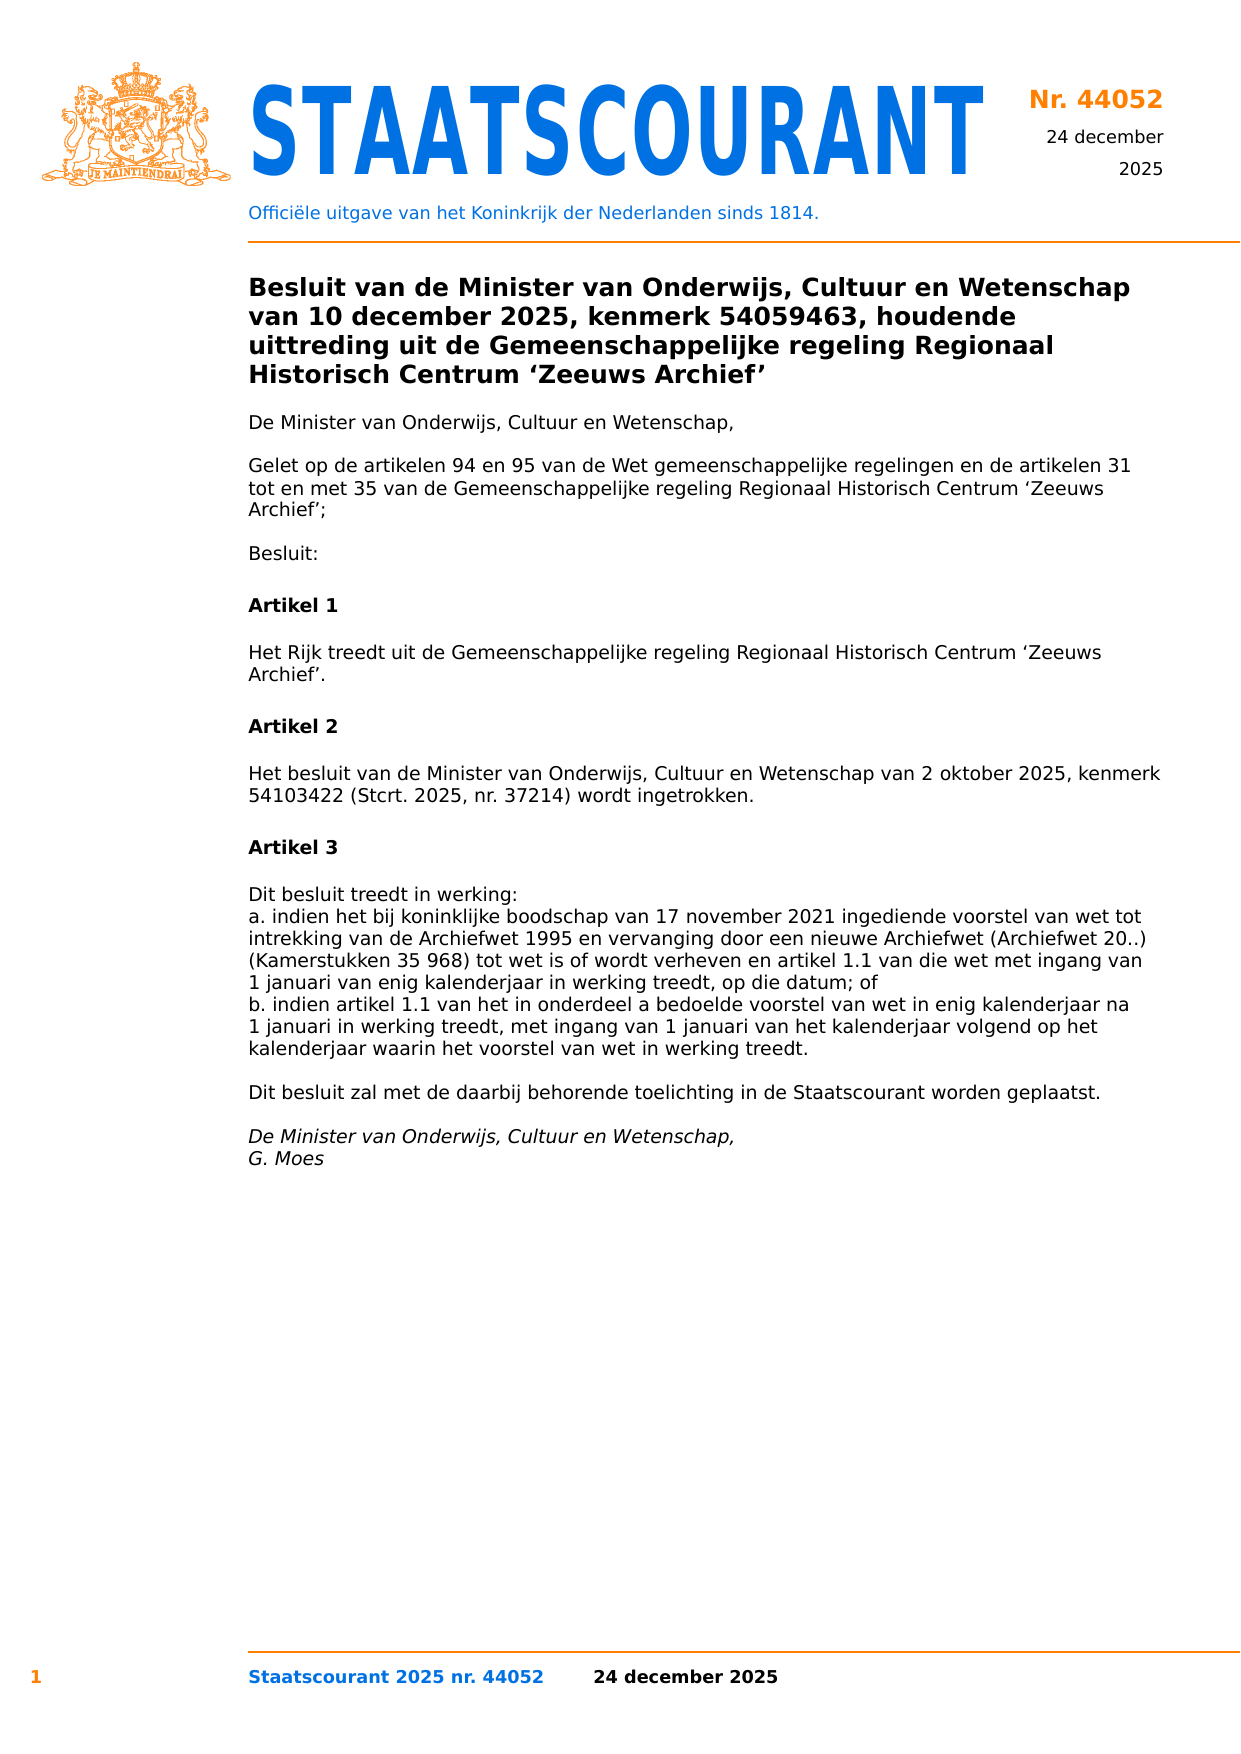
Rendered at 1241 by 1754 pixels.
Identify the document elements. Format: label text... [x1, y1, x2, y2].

text Het Rijk treedt uit de Gemeenschappelijke regeling Regionaal Historisch Centrum ‘Zeeuws Archief’. [248, 642, 1163, 686]
text De Minister van Onderwijs, Cultuur en Wetenschap, G. Moes [248, 1126, 1163, 1169]
subtitle Artikel 3 [248, 837, 1163, 859]
text Gelet op de artikelen 94 en 95 van de Wet gemeenschappelijke regelingen en de artikelen 31 tot en met 35 van de Gemeenschappelijke regeling Regionaal Historisch Centrum ‘Zeeuws Archief’; [248, 455, 1163, 521]
subtitle Artikel 1 [248, 595, 1163, 617]
text Dit besluit treedt in werking: [248, 884, 1163, 906]
text Het besluit van de Minister van Onderwijs, Cultuur en Wetenschap van 2 oktober 2025, kenmerk 54103422 (Stcrt. 2025, nr. 37214) wordt ingetrokken. [248, 763, 1163, 807]
table_header Nr. 44052 [998, 62, 1240, 121]
subtitle Artikel 2 [248, 716, 1163, 738]
subtitle Besluit van de Minister van Onderwijs, Cultuur en Wetenschap van 10 december 2025, kenmerk 54059463, houdende uittreding uit de Gemeenschappelijke regeling Regionaal Historisch Centrum ‘Zeeuws Archief’ [248, 273, 1163, 390]
table_cell 24 december [998, 121, 1240, 153]
table_cell Officiële uitgave van het Koninkrijk der Nederlanden sinds 1814. [248, 203, 1240, 241]
text De Minister van Onderwijs, Cultuur en Wetenschap, [248, 412, 1163, 433]
text b. indien artikel 1.1 van het in onderdeel a bedoelde voorstel van wet in enig kalenderjaar na 1 januari in werking treedt, met ingang van 1 januari van het kalenderjaar volgend op het kalenderjaar waarin het voorstel van wet in werking treedt. [248, 994, 1163, 1060]
text a. indien het bij koninklijke boodschap van 17 november 2021 ingediende voorstel van wet tot intrekking van de Archiefwet 1995 en vervanging door een nieuwe Archiefwet (Archiefwet 20..) (Kamerstukken 35 968) tot wet is of wordt verheven en artikel 1.1 van die wet met ingang van 1 januari van enig kalenderjaar in werking treedt, op die datum; of [248, 906, 1163, 994]
table_header STAATSCOURANT [248, 62, 998, 203]
table_header [25, 62, 248, 241]
table_cell 2025 [998, 153, 1240, 203]
text Besluit: [248, 543, 1163, 565]
text Dit besluit zal met de daarbij behorende toelichting in de Staatscourant worden geplaatst. [248, 1082, 1163, 1104]
picture [41, 62, 231, 186]
